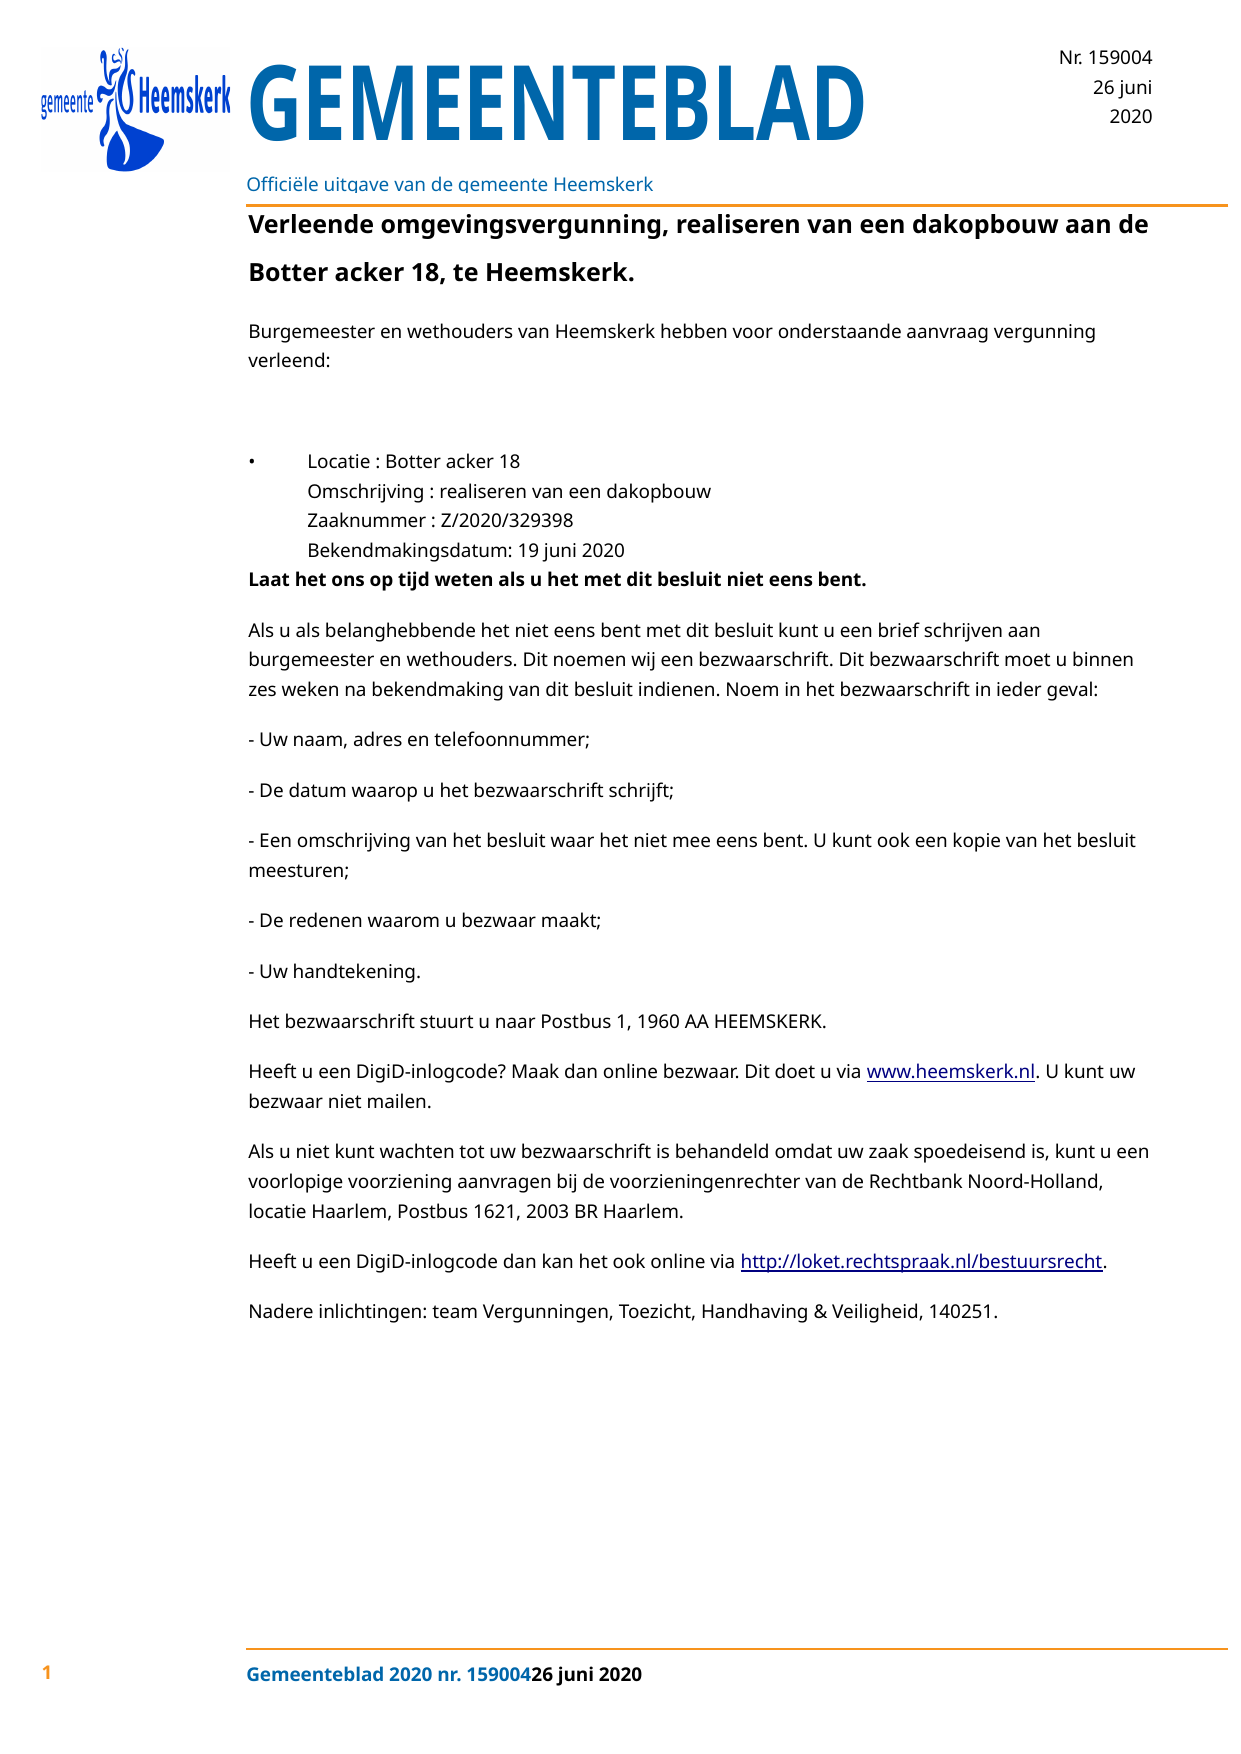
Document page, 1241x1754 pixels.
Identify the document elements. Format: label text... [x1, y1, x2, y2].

text Laat het ons op tijd weten als u het met dit besluit niet eens bent. [248, 567, 1152, 592]
list Zaaknummer : Z/2020/329398 [248, 507, 1152, 533]
text - Een omschrijving van het besluit waar het niet mee eens bent. U kunt ook een kopie van het besluit meesturen; [248, 827, 1152, 883]
text - De redenen waarom u bezwaar maakt; [248, 907, 1152, 933]
text - De datum waarop u het bezwaarschrift schrijft; [248, 777, 1152, 803]
text - Uw handtekening. [248, 958, 1152, 984]
picture [41, 47, 231, 172]
text Burgemeester en wethouders van Heemskerk hebben voor onderstaande aanvraag vergunning verleend: [248, 318, 1152, 373]
text Als u niet kunt wachten tot uw bezwaarschrift is behandeld omdat uw zaak spoedeisend is, kunt u een voorlopige voorziening aanvragen bij de voorzieningenrechter van de Rechtbank Noord-Holland, locatie Haarlem, Postbus 1621, 2003 BR Haarlem. [248, 1139, 1152, 1224]
text Als u als belanghebbende het niet eens bent met dit besluit kunt u een brief schrijven aan burgemeester en wethouders. Dit noemen wij een bezwaarschrift. Dit bezwaarschrift moet u binnen zes weken na bekendmaking van dit besluit indienen. Noem in het bezwaarschrift in ieder geval: [248, 617, 1152, 702]
text Verleende omgevingsvergunning, realiseren van een dakopbouw aan de Botter acker 18, te Heemskerk. [248, 207, 1152, 288]
text Heeft u een DigiD-inlogcode dan kan het ook online via http://loket.rechtspraak.nl/bestuursrecht. [248, 1248, 1152, 1274]
list Locatie : Botter acker 18 [248, 448, 1152, 474]
text Heeft u een DigiD-inlogcode? Maak dan online bezwaar. Dit doet u via www.heemskerk.nl. U kunt uw bezwaar niet mailen. [248, 1059, 1152, 1114]
list Omschrijving : realiseren van een dakopbouw [248, 478, 1152, 504]
text Nadere inlichtingen: team Vergunningen, Toezicht, Handhaving & Veiligheid, 140251. [248, 1299, 1152, 1324]
text Het bezwaarschrift stuurt u naar Postbus 1, 1960 AA HEEMSKERK. [248, 1008, 1152, 1034]
list Bekendmakingsdatum: 19 juni 2020 [248, 537, 1152, 563]
text - Uw naam, adres en telefoonnummer; [248, 727, 1152, 752]
